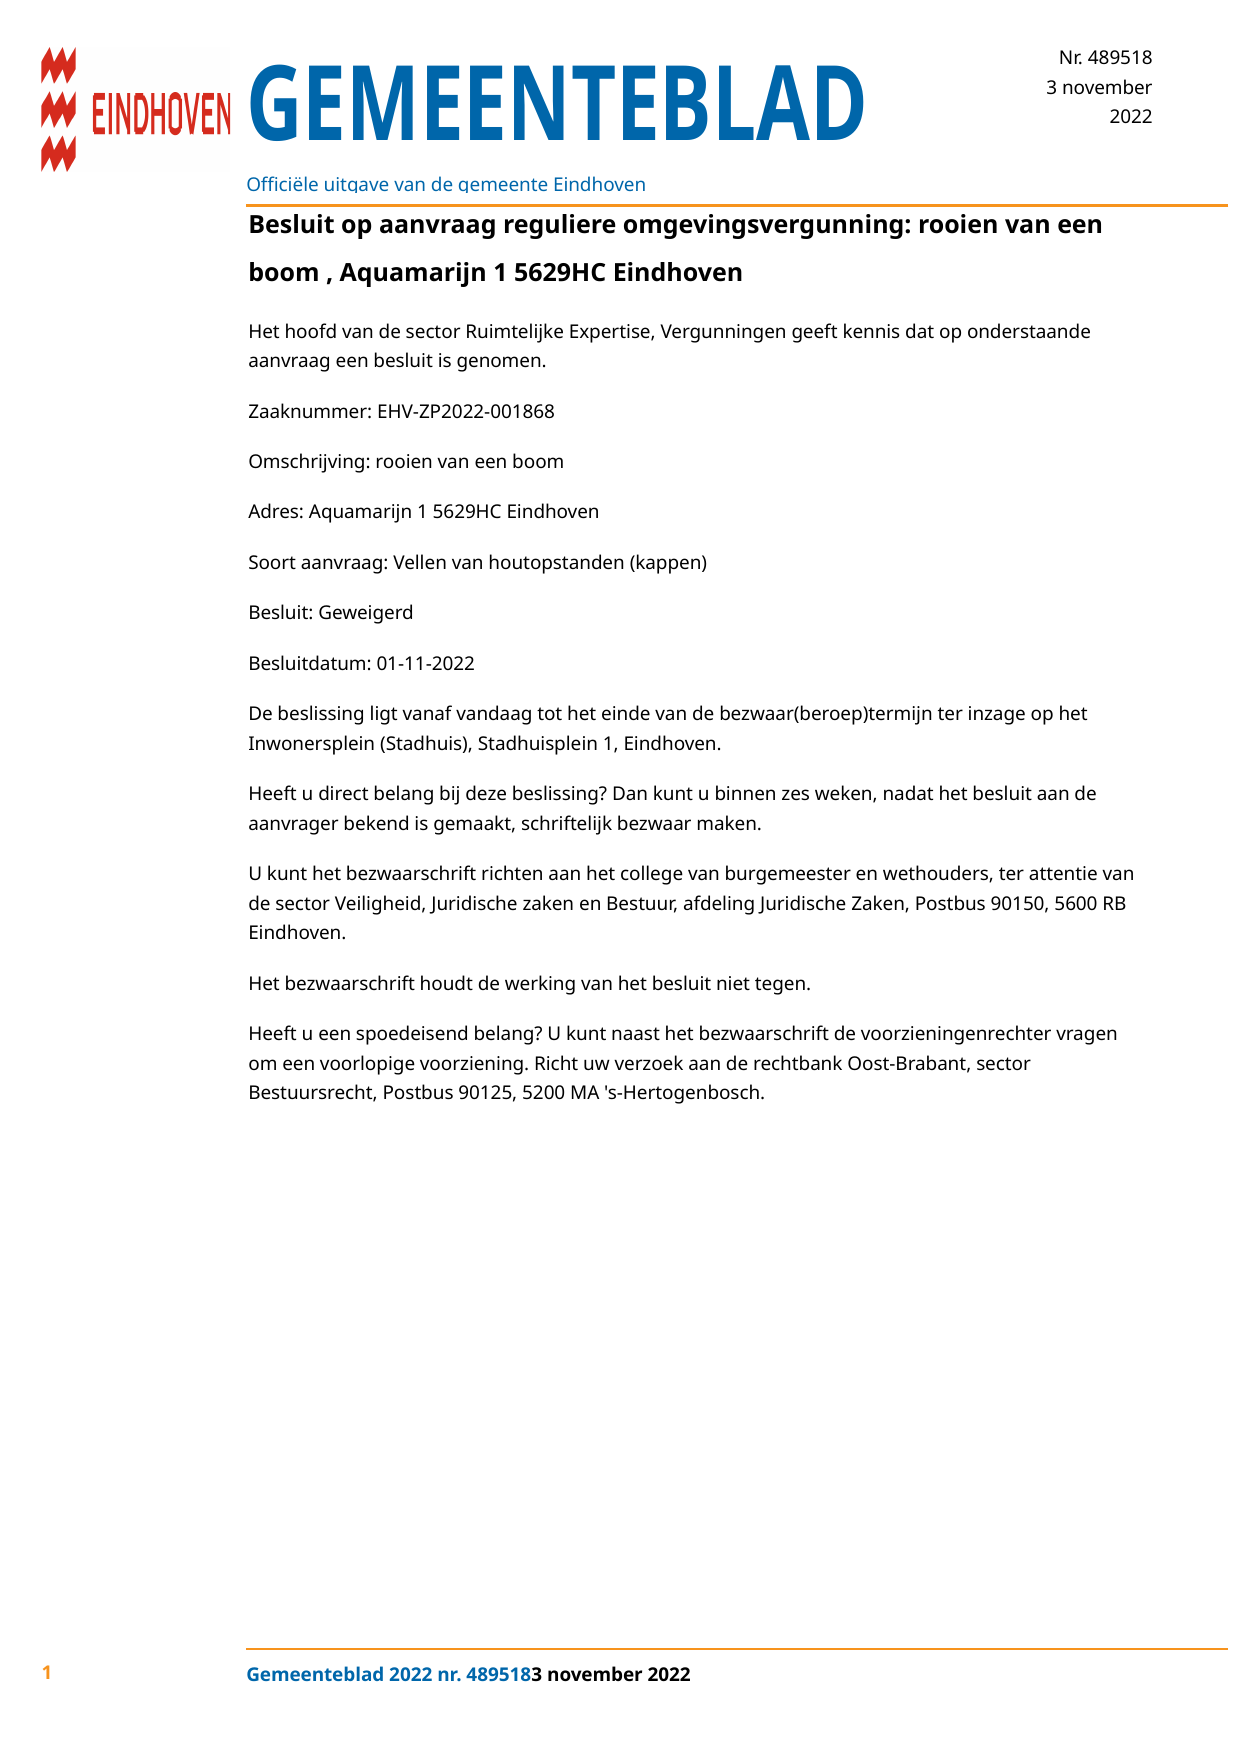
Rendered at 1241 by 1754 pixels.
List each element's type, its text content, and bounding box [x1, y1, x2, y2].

text Besluit: Geweigerd [248, 599, 1152, 625]
text Heeft u een spoedeisend belang? U kunt naast het bezwaarschrift de voorzieningenrechter vragen om een voorlopige voorziening. Richt uw verzoek aan de rechtbank Oost-Brabant, sector Bestuursrecht, Postbus 90125, 5200 MA 's-Hertogenbosch. [248, 1020, 1152, 1105]
text U kunt het bezwaarschrift richten aan het college van burgemeester en wethouders, ter attentie van de sector Veiligheid, Juridische zaken en Bestuur, afdeling Juridische Zaken, Postbus 90150, 5600 RB Eindhoven. [248, 860, 1152, 945]
text Adres: Aquamarijn 1 5629HC Eindhoven [248, 499, 1152, 524]
text Het bezwaarschrift houdt de werking van het besluit niet tegen. [248, 970, 1152, 996]
text Heeft u direct belang bij deze beslissing? Dan kunt u binnen zes weken, nadat het besluit aan de aanvrager bekend is gemaakt, schriftelijk bezwaar maken. [248, 780, 1152, 836]
text De beslissing ligt vanaf vandaag tot het einde van de bezwaar(beroep)termijn ter inzage op het Inwonersplein (Stadhuis), Stadhuisplein 1, Eindhoven. [248, 700, 1152, 756]
text Het hoofd van de sector Ruimtelijke Expertise, Vergunningen geeft kennis dat op onderstaande aanvraag een besluit is genomen. [248, 318, 1152, 373]
text Soort aanvraag: Vellen van houtopstanden (kappen) [248, 549, 1152, 575]
picture [41, 47, 231, 172]
text Besluit op aanvraag reguliere omgevingsvergunning: rooien van een boom , Aquamarijn 1 5629HC Eindhoven [248, 207, 1152, 288]
text Omschrijving: rooien van een boom [248, 448, 1152, 474]
text Zaaknummer: EHV-ZP2022-001868 [248, 398, 1152, 424]
text Besluitdatum: 01-11-2022 [248, 650, 1152, 676]
